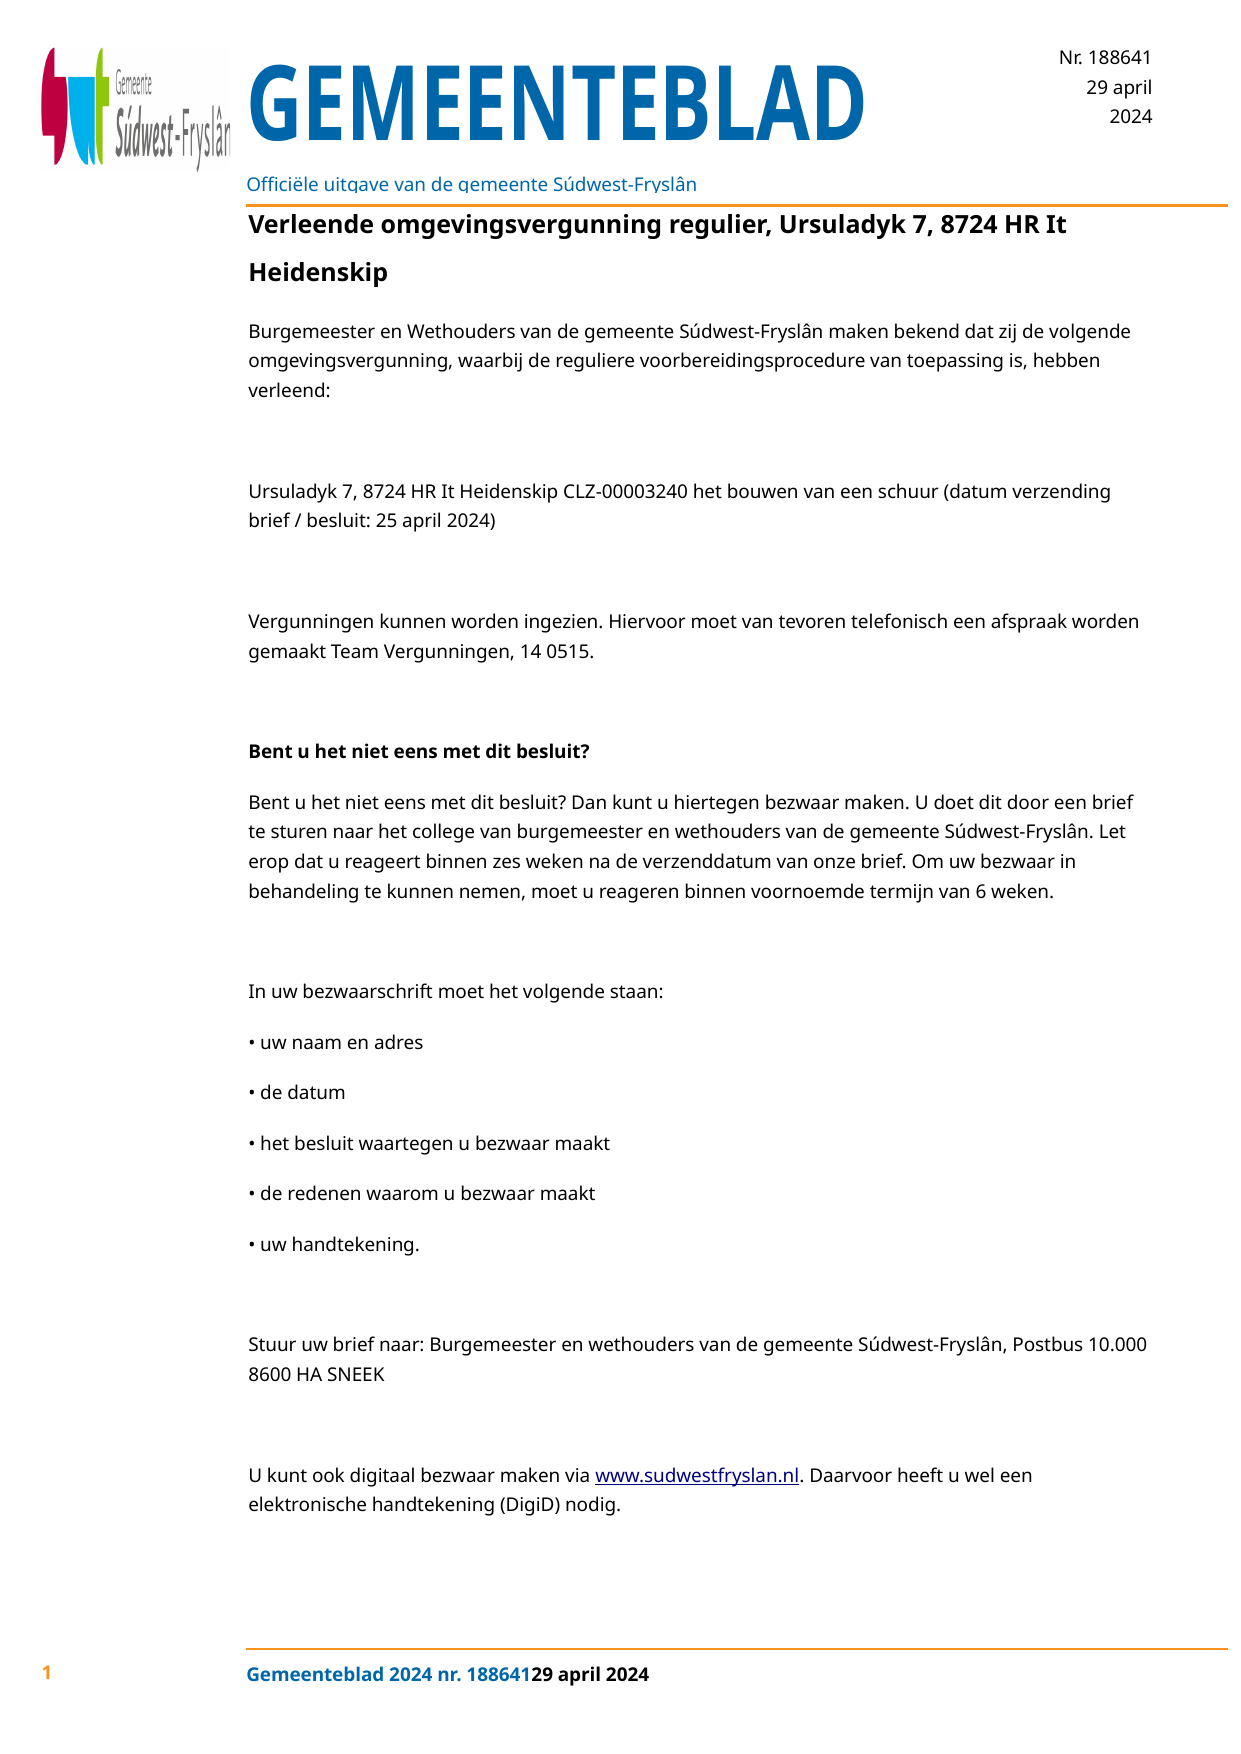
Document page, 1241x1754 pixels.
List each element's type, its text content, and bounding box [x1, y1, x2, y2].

text • uw handtekening. [248, 1231, 1152, 1257]
text • het besluit waartegen u bezwaar maakt [248, 1130, 1152, 1156]
text Vergunningen kunnen worden ingezien. Hiervoor moet van tevoren telefonisch een afspraak worden gemaakt Team Vergunningen, 14 0515. [248, 608, 1152, 664]
text • de redenen waarom u bezwaar maakt [248, 1180, 1152, 1206]
text • uw naam en adres [248, 1029, 1152, 1055]
text • de datum [248, 1079, 1152, 1105]
text U kunt ook digitaal bezwaar maken via www.sudwestfryslan.nl. Daarvoor heeft u wel een elektronische handtekening (DigiD) nodig. [248, 1462, 1152, 1517]
text Ursuladyk 7, 8724 HR It Heidenskip CLZ-00003240 het bouwen van een schuur (datum verzending brief / besluit: 25 april 2024) [248, 478, 1152, 533]
text Bent u het niet eens met dit besluit? Dan kunt u hiertegen bezwaar maken. U doet dit door een brief te sturen naar het college van burgemeester en wethouders van de gemeente Súdwest-Fryslân. Let erop dat u reageert binnen zes weken na de verzenddatum van onze brief. Om uw bezwaar in behandeling te kunnen nemen, moet u reageren binnen voornoemde termijn van 6 weken. [248, 789, 1152, 904]
text In uw bezwaarschrift moet het volgende staan: [248, 979, 1152, 1004]
text Burgemeester en Wethouders van de gemeente Súdwest-Fryslân maken bekend dat zij de volgende omgevingsvergunning, waarbij de reguliere voorbereidingsprocedure van toepassing is, hebben verleend: [248, 318, 1152, 403]
text Verleende omgevingsvergunning regulier, Ursuladyk 7, 8724 HR It Heidenskip [248, 207, 1152, 288]
text Bent u het niet eens met dit besluit? [248, 739, 1152, 764]
text Stuur uw brief naar: Burgemeester en wethouders van de gemeente Súdwest-Fryslân, Postbus 10.000 8600 HA SNEEK [248, 1332, 1152, 1387]
picture [41, 47, 231, 172]
